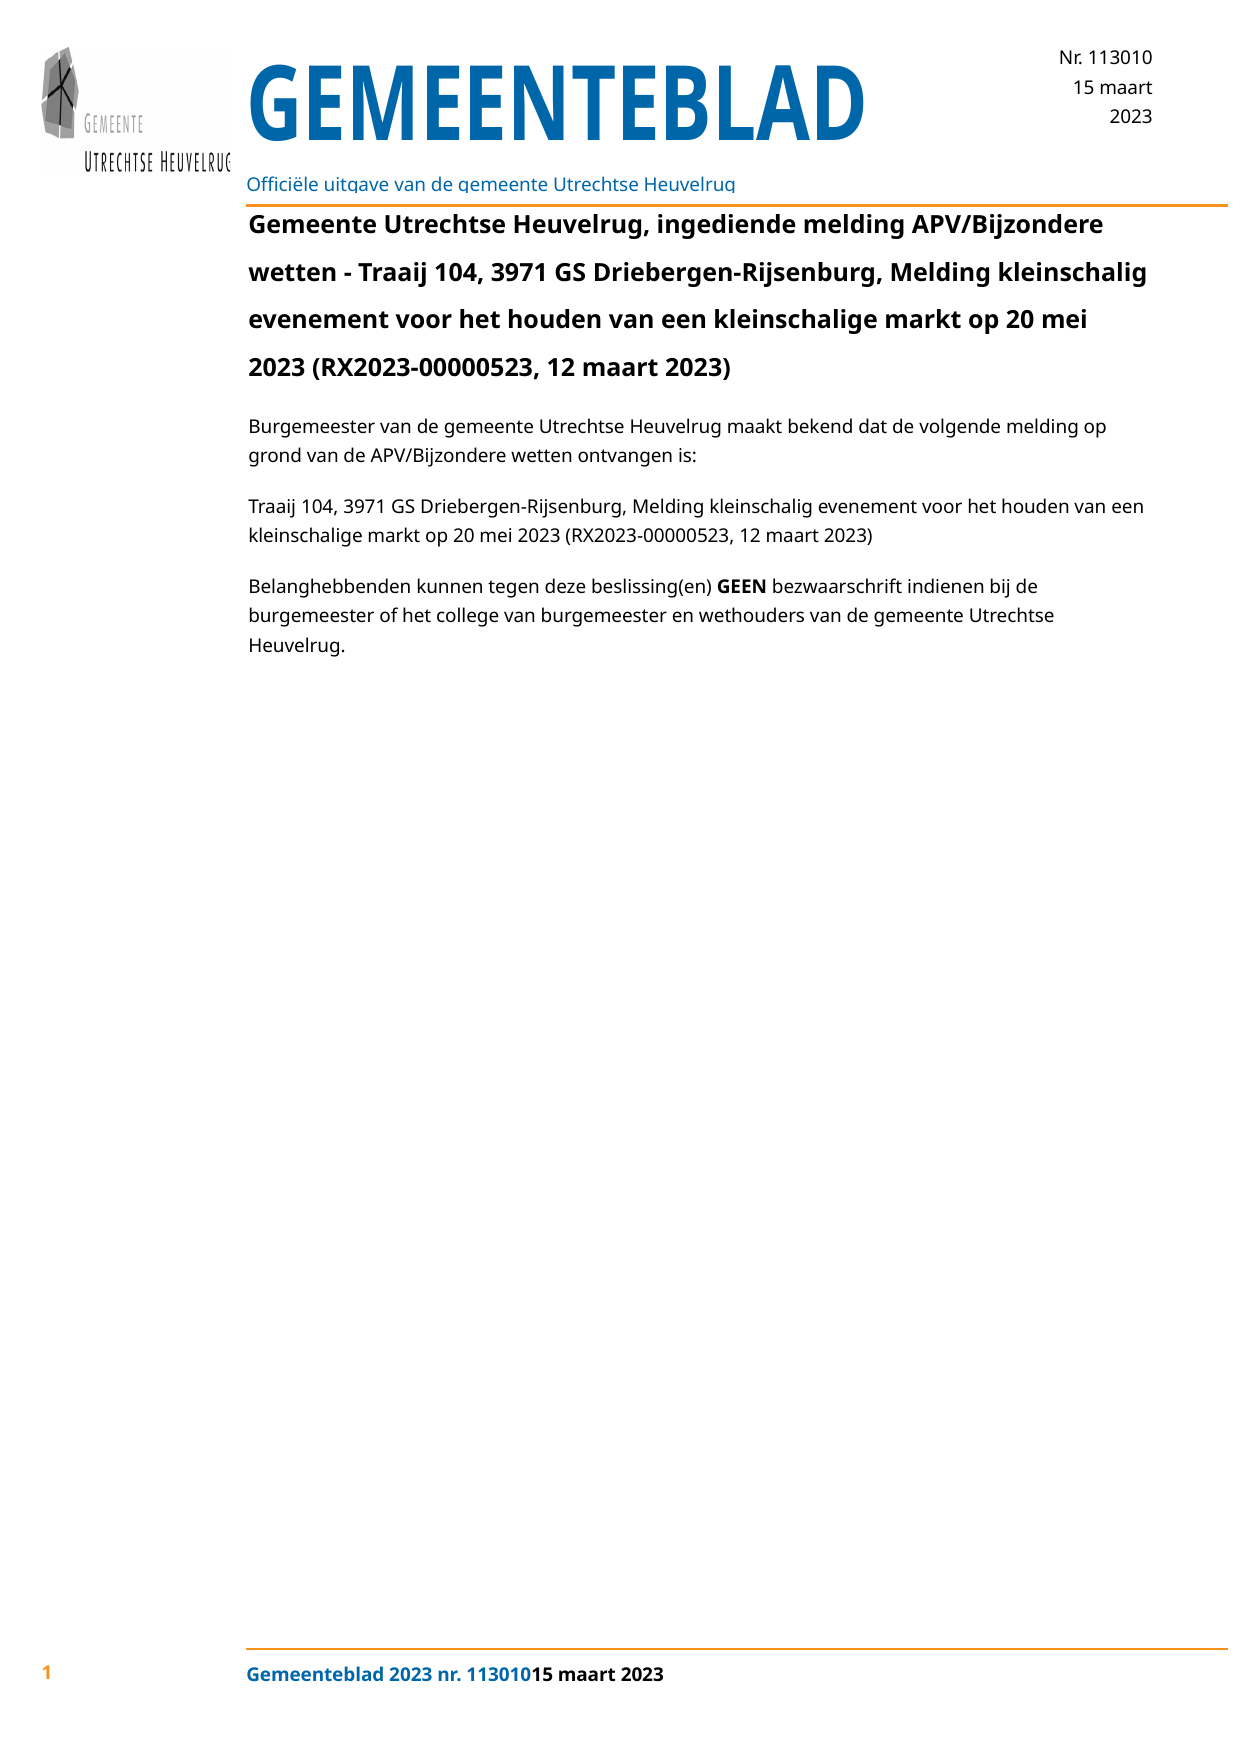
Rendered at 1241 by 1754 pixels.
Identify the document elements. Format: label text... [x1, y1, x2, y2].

text Gemeente Utrechtse Heuvelrug, ingediende melding APV/Bijzondere wetten - Traaij 104, 3971 GS Driebergen-Rijsenburg, Melding kleinschalig evenement voor het houden van een kleinschalige markt op 20 mei 2023 (RX2023-00000523, 12 maart 2023) [248, 207, 1152, 384]
text Traaij 104, 3971 GS Driebergen-Rijsenburg, Melding kleinschalig evenement voor het houden van een kleinschalige markt op 20 mei 2023 (RX2023-00000523, 12 maart 2023) [248, 493, 1152, 548]
text Belanghebbenden kunnen tegen deze beslissing(en) GEEN bezwaarschrift indienen bij de burgemeester of het college van burgemeester en wethouders van de gemeente Utrechtse Heuvelrug. [248, 573, 1152, 658]
picture [41, 47, 231, 172]
text Burgemeester van de gemeente Utrechtse Heuvelrug maakt bekend dat de volgende melding op grond van de APV/Bijzondere wetten ontvangen is: [248, 413, 1152, 468]
